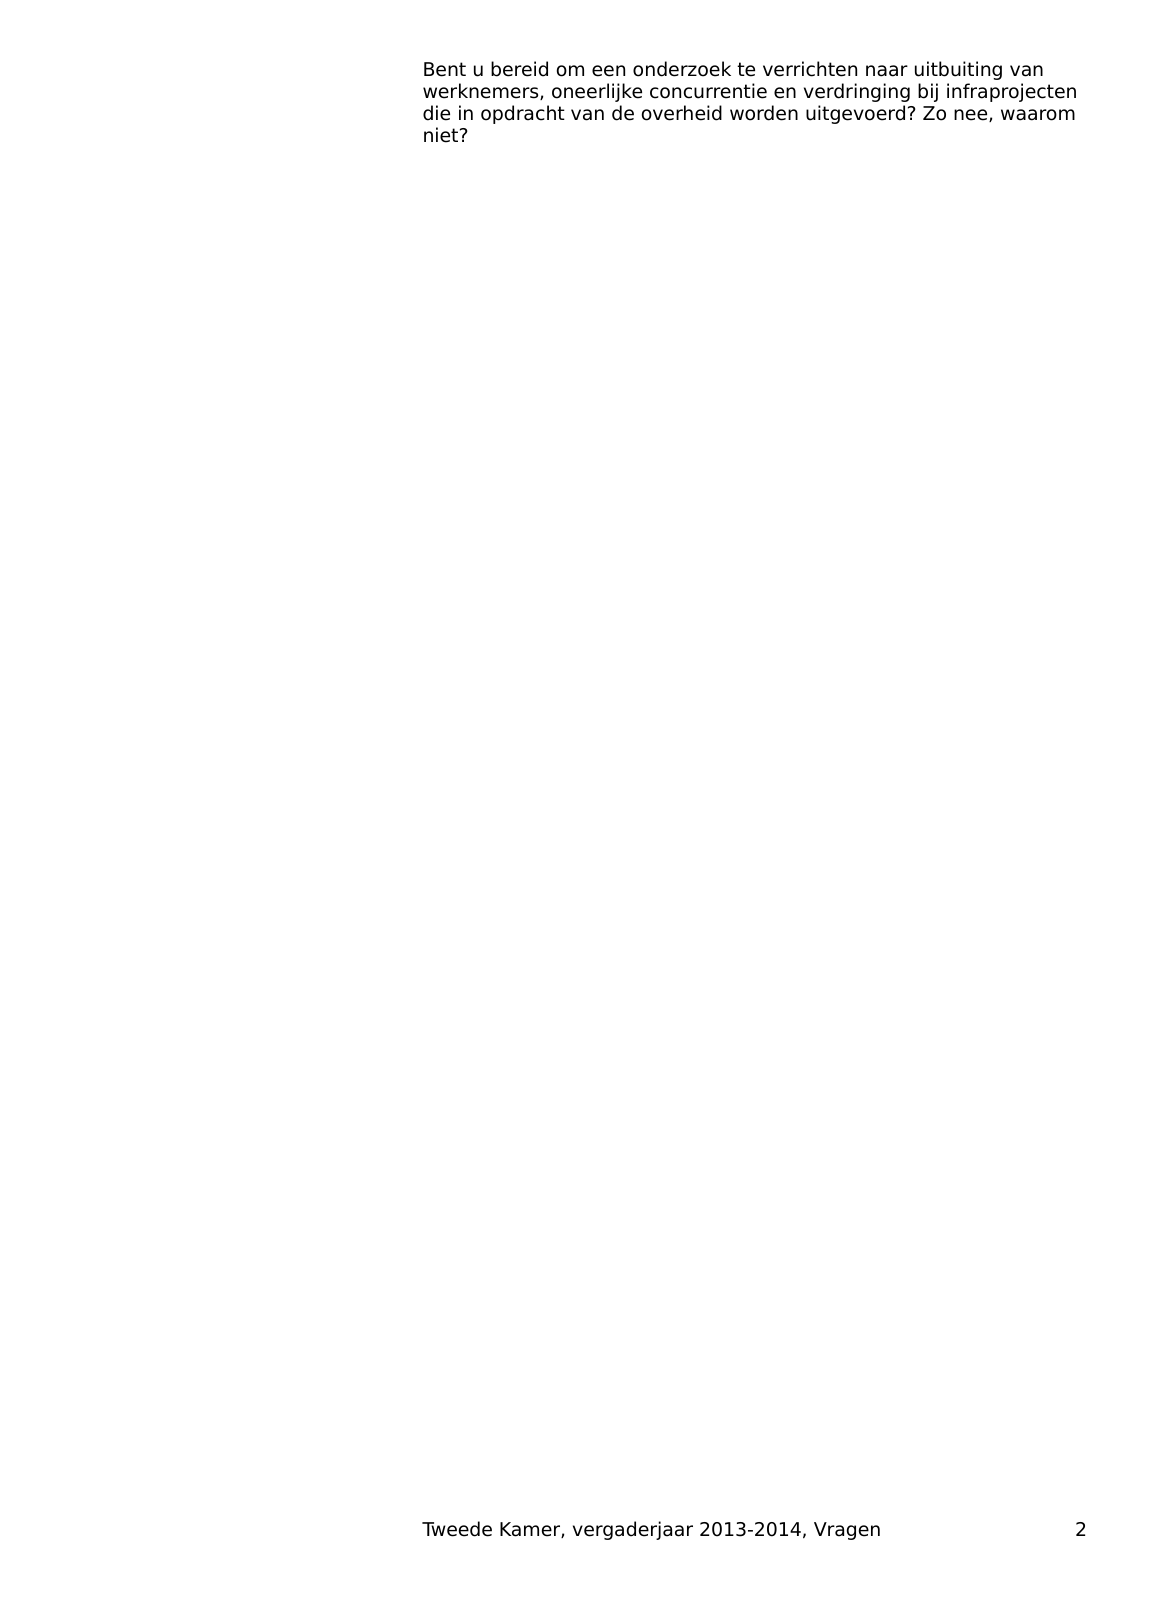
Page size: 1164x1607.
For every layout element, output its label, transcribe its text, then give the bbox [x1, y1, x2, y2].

text Bent u bereid om een onderzoek te verrichten naar uitbuiting van werknemers, oneerlijke concurrentie en verdringing bij infraprojecten die in opdracht van de overheid worden uitgevoerd? Zo nee, waarom niet? [422, 59, 1087, 147]
